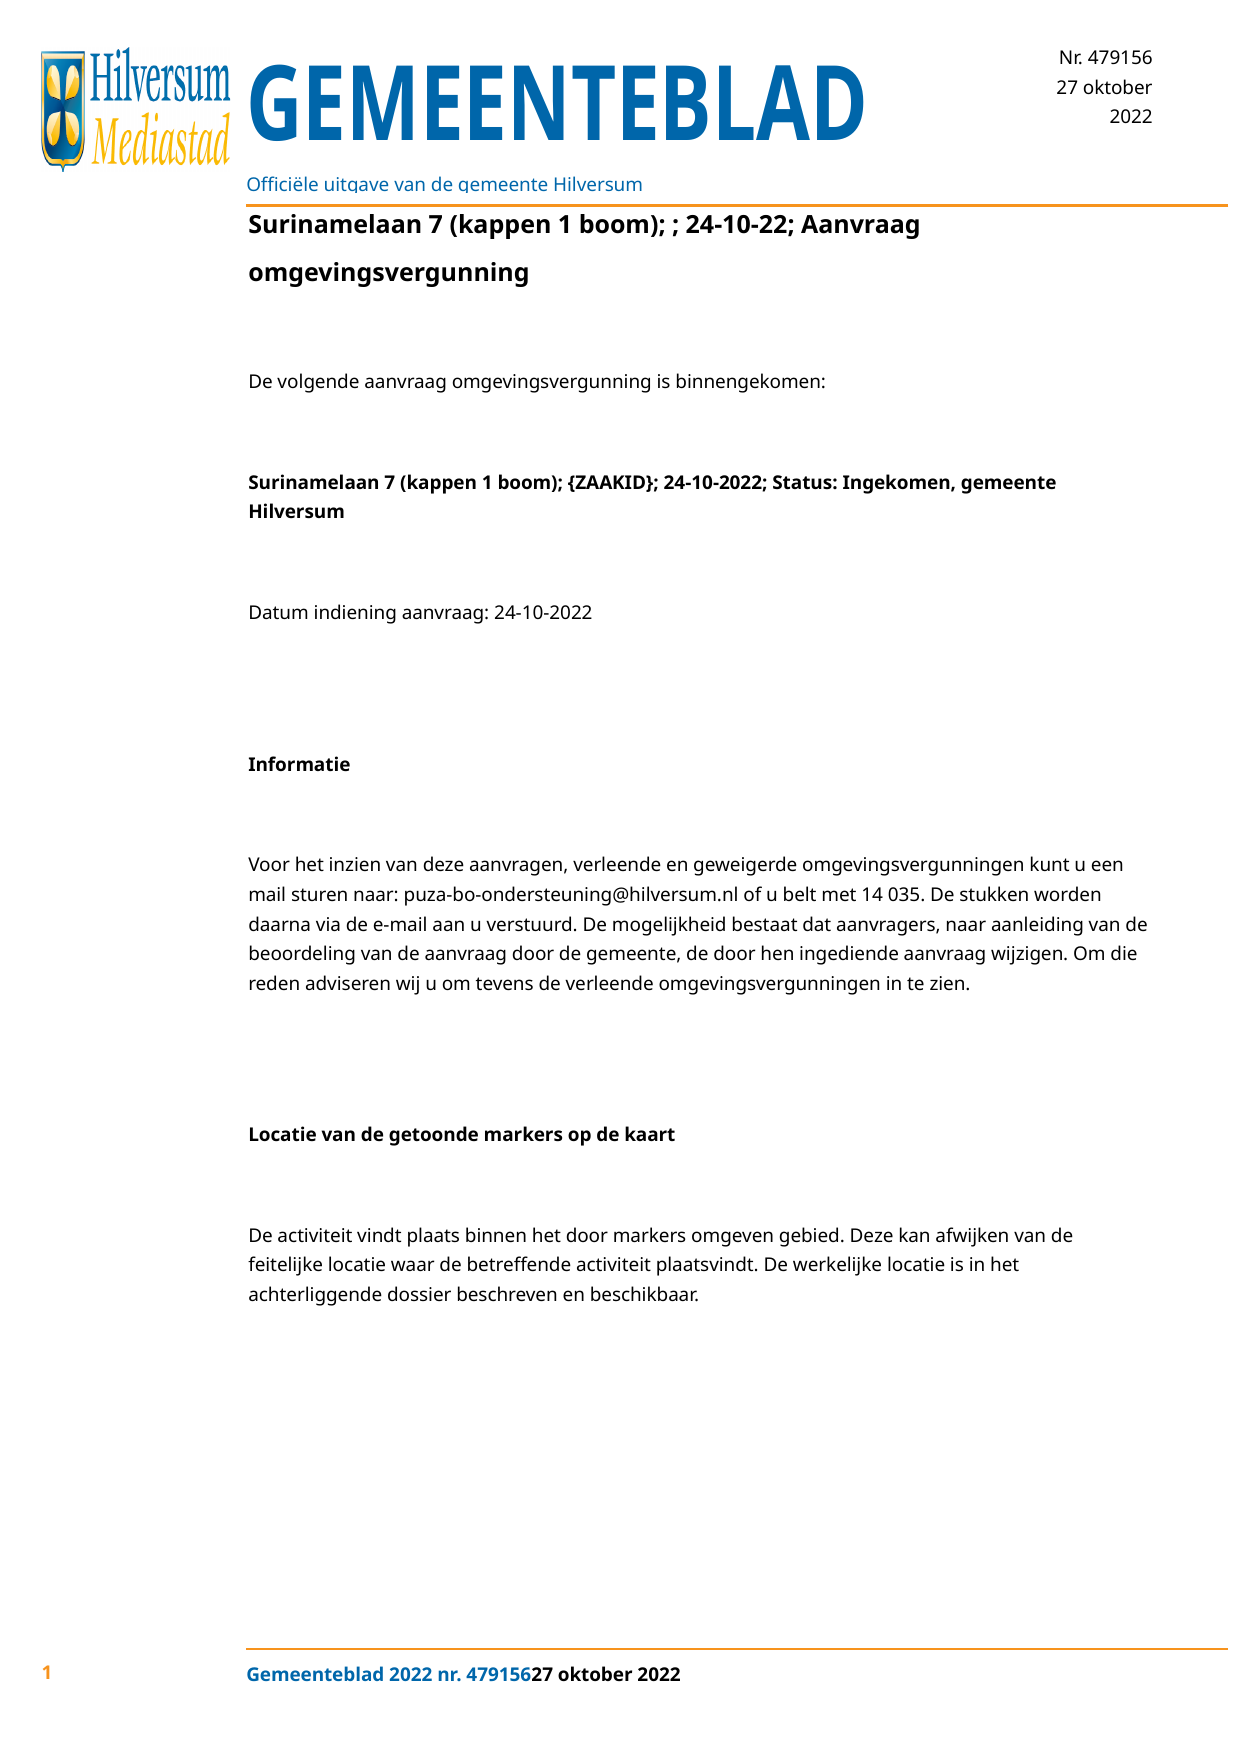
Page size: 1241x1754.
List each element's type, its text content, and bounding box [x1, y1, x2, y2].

text Surinamelaan 7 (kappen 1 boom); {ZAAKID}; 24-10-2022; Status: Ingekomen, gemeente Hilversum [248, 469, 1152, 524]
text De activiteit vindt plaats binnen het door markers omgeven gebied. Deze kan afwijken van de feitelijke locatie waar de betreffende activiteit plaatsvindt. De werkelijke locatie is in het achterliggende dossier beschreven en beschikbaar. [248, 1222, 1152, 1307]
picture [41, 47, 231, 172]
text Locatie van de getoonde markers op de kaart [248, 1121, 1152, 1147]
text Voor het inzien van deze aanvragen, verleende en geweigerde omgevingsvergunningen kunt u een mail sturen naar: puza-bo-ondersteuning@hilversum.nl of u belt met 14 035. De stukken worden daarna via de e-mail aan u verstuurd. De mogelijkheid bestaat dat aanvragers, naar aanleiding van de beoordeling van de aanvraag door de gemeente, de door hen ingediende aanvraag wijzigen. Om die reden adviseren wij u om tevens de verleende omgevingsvergunningen in te zien. [248, 852, 1152, 996]
text Datum indiening aanvraag: 24-10-2022 [248, 599, 1152, 625]
text De volgende aanvraag omgevingsvergunning is binnengekomen: [248, 368, 1152, 394]
text Informatie [248, 751, 1152, 777]
text Surinamelaan 7 (kappen 1 boom); ; 24-10-22; Aanvraag omgevingsvergunning [248, 207, 1152, 288]
